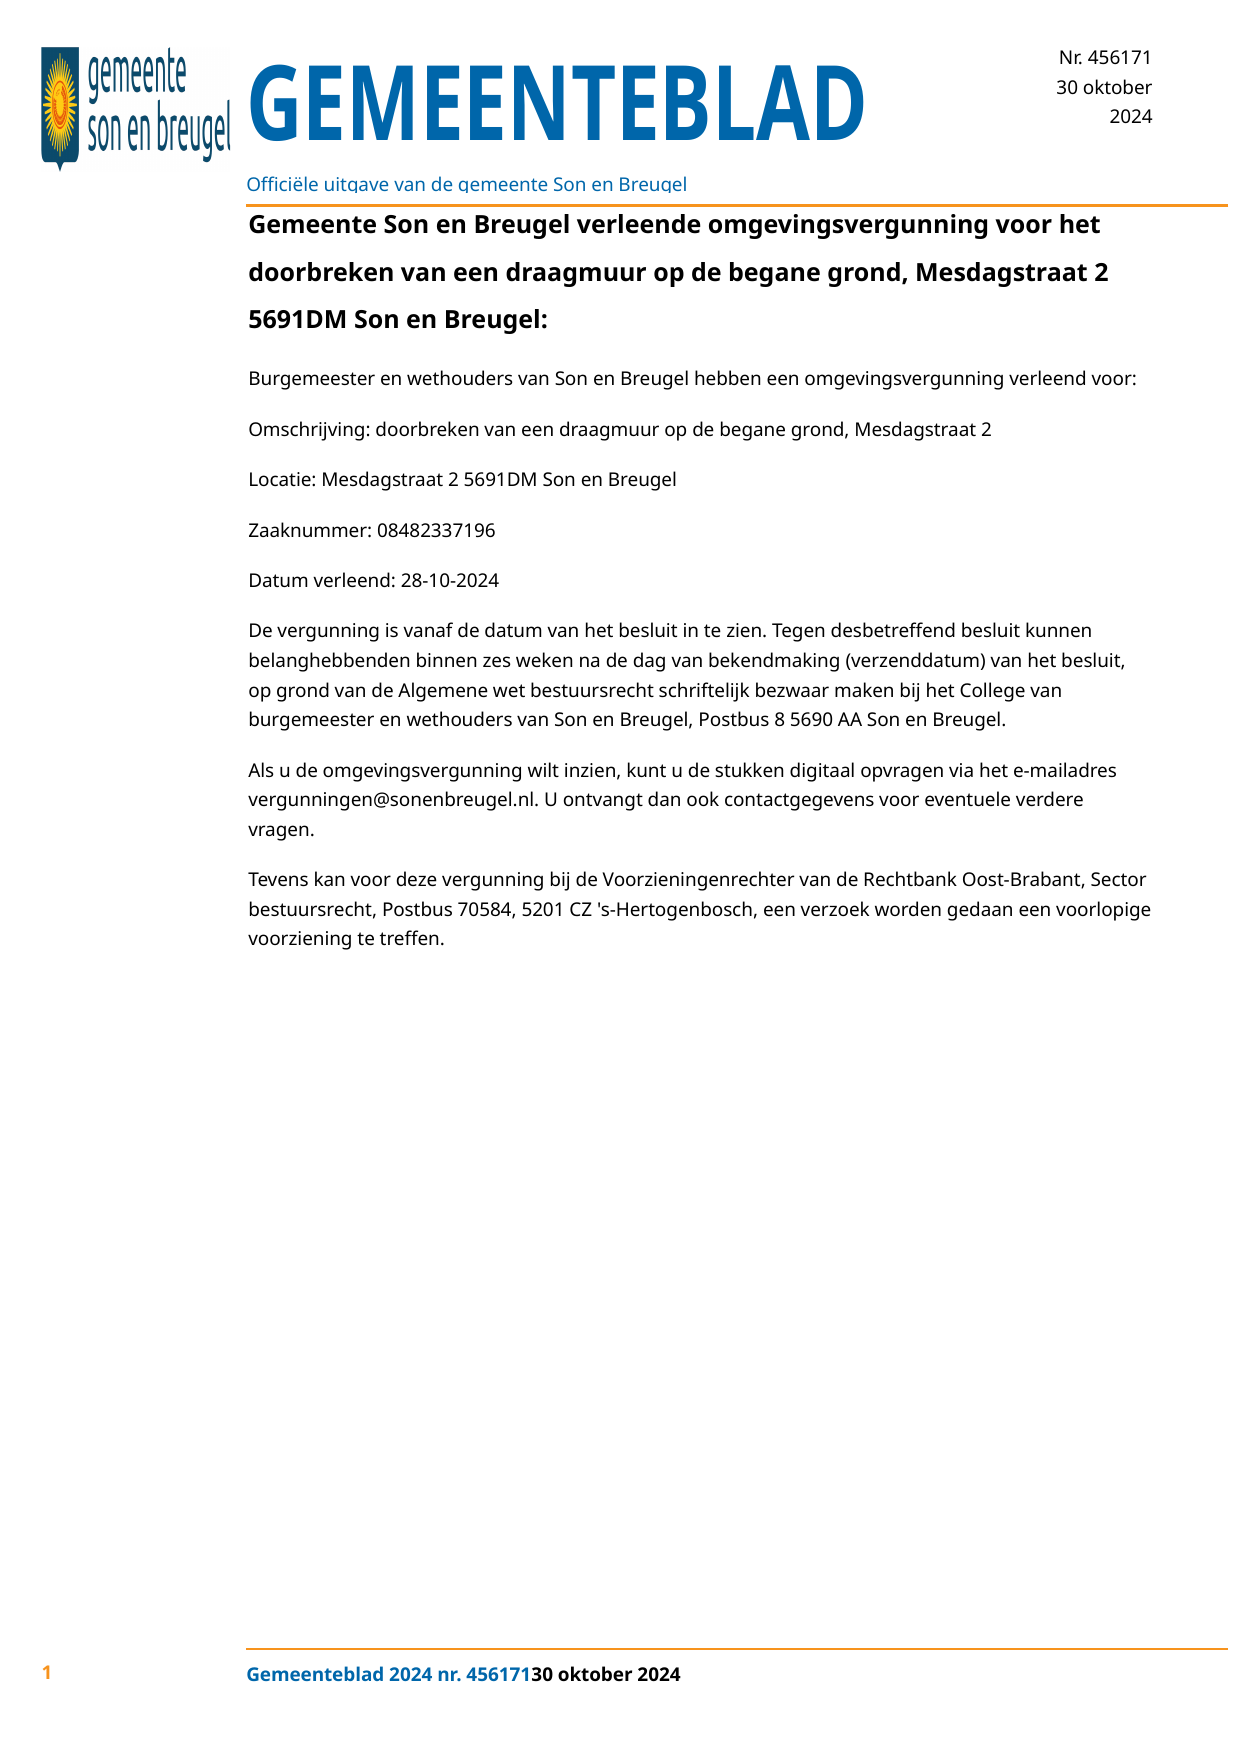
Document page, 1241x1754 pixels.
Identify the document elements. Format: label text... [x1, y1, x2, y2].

picture [41, 47, 231, 172]
text Tevens kan voor deze vergunning bij de Voorzieningenrechter van de Rechtbank Oost-Brabant, Sector bestuursrecht, Postbus 70584, 5201 CZ 's-Hertogenbosch, een verzoek worden gedaan een voorlopige voorziening te treffen. [248, 866, 1152, 951]
text Burgemeester en wethouders van Son en Breugel hebben een omgevingsvergunning verleend voor: [248, 366, 1152, 391]
text Als u de omgevingsvergunning wilt inzien, kunt u de stukken digitaal opvragen via het e-mailadres vergunningen@sonenbreugel.nl. U ontvangt dan ook contactgegevens voor eventuele verdere vragen. [248, 757, 1152, 842]
text Gemeente Son en Breugel verleende omgevingsvergunning voor het doorbreken van een draagmuur op de begane grond, Mesdagstraat 2 5691DM Son en Breugel: [248, 207, 1152, 336]
text Datum verleend: 28-10-2024 [248, 567, 1152, 593]
text De vergunning is vanaf de datum van het besluit in te zien. Tegen desbetreffend besluit kunnen belanghebbenden binnen zes weken na de dag van bekendmaking (verzenddatum) van het besluit, op grond van de Algemene wet bestuursrecht schriftelijk bezwaar maken bij het College van burgemeester en wethouders van Son en Breugel, Postbus 8 5690 AA Son en Breugel. [248, 618, 1152, 732]
text Omschrijving: doorbreken van een draagmuur op de begane grond, Mesdagstraat 2 [248, 416, 1152, 442]
text Zaaknummer: 08482337196 [248, 517, 1152, 542]
text Locatie: Mesdagstraat 2 5691DM Son en Breugel [248, 466, 1152, 492]
